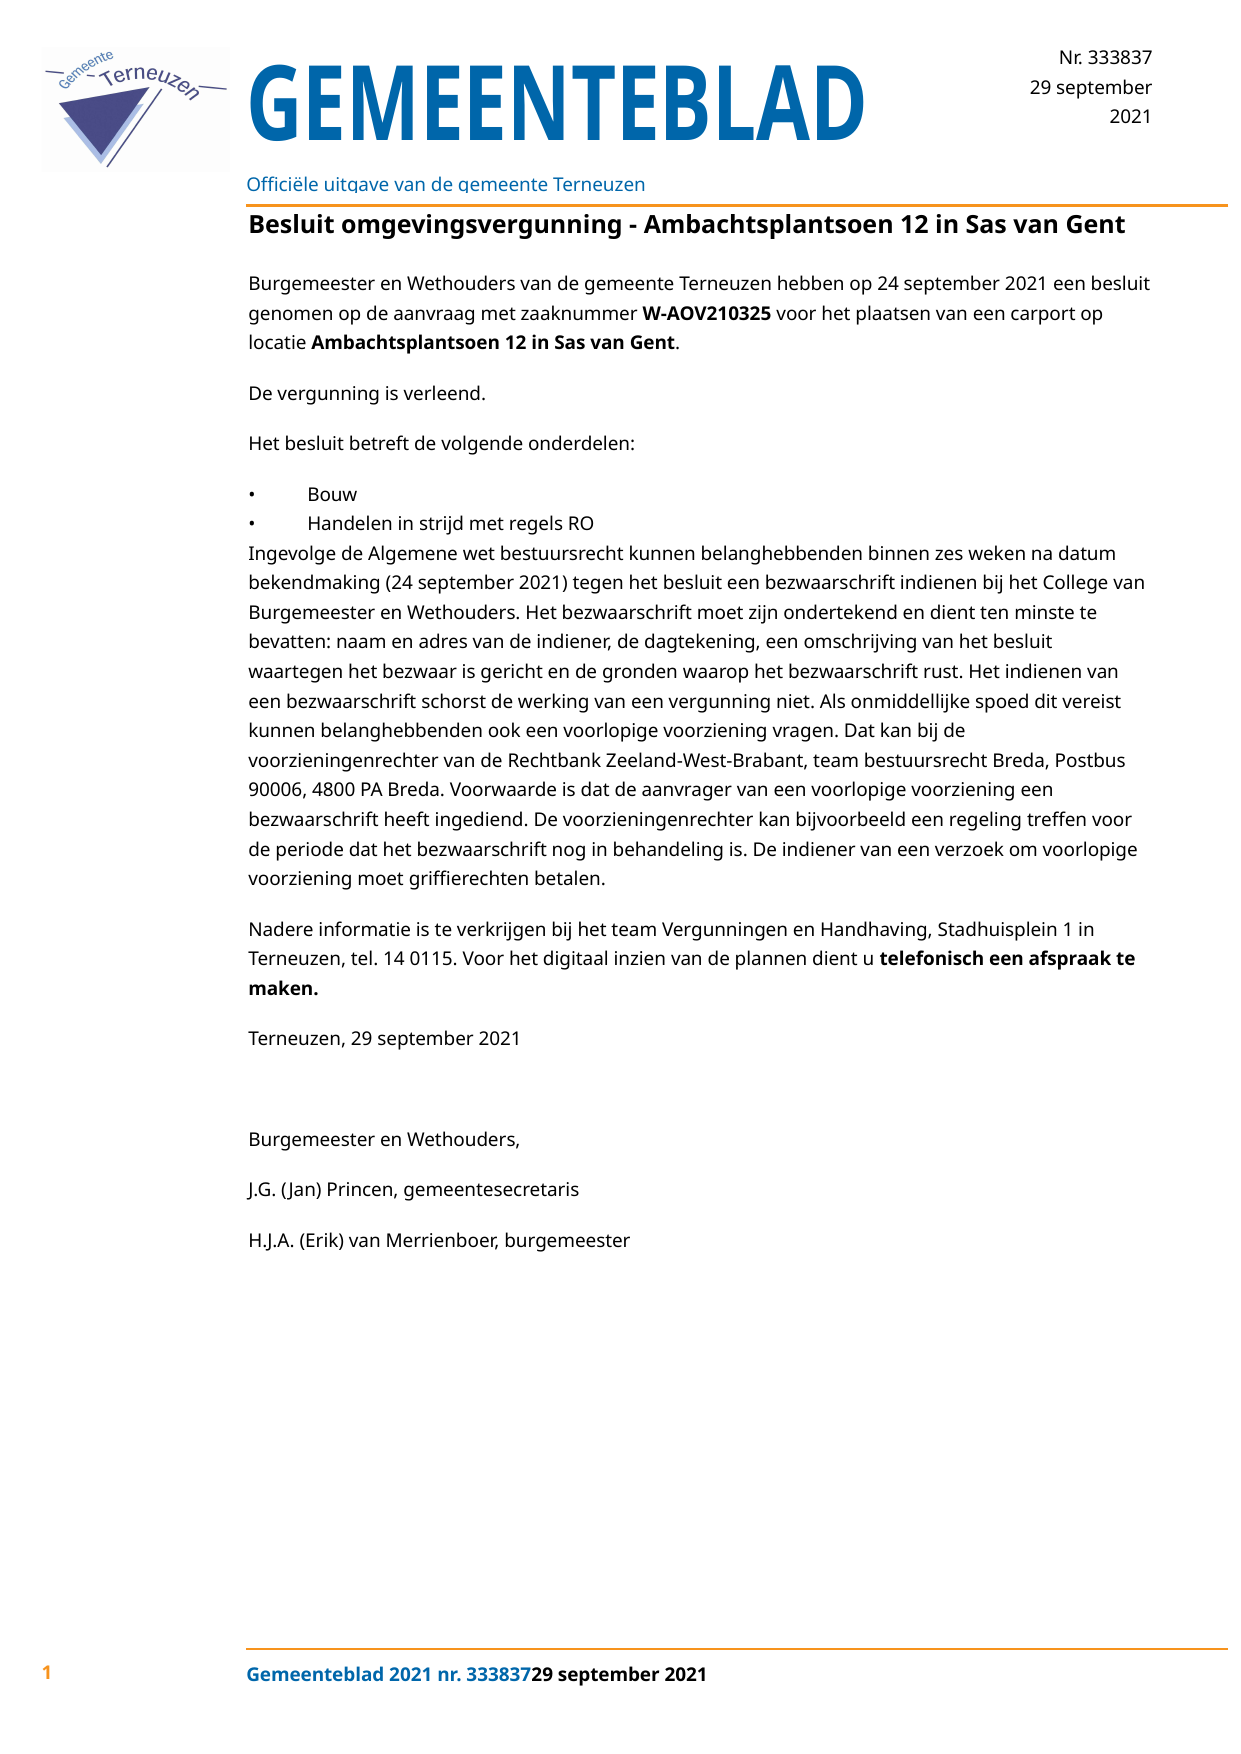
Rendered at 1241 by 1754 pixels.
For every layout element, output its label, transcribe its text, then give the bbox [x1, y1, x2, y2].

text Burgemeester en Wethouders, [248, 1126, 1152, 1152]
text Besluit omgevingsvergunning - Ambachtsplantsoen 12 in Sas van Gent [248, 207, 1152, 241]
text Ingevolge de Algemene wet bestuursrecht kunnen belanghebbenden binnen zes weken na datum bekendmaking (24 september 2021) tegen het besluit een bezwaarschrift indienen bij het College van Burgemeester en Wethouders. Het bezwaarschrift moet zijn ondertekend en dient ten minste te bevatten: naam en adres van de indiener, de dagtekening, een omschrijving van het besluit waartegen het bezwaar is gericht en de gronden waarop het bezwaarschrift rust. Het indienen van een bezwaarschrift schorst de werking van een vergunning niet. Als onmiddellijke spoed dit vereist kunnen belanghebbenden ook een voorlopige voorziening vragen. Dat kan bij de voorzieningenrechter van de Rechtbank Zeeland-West-Brabant, team bestuursrecht Breda, Postbus 90006, 4800 PA Breda. Voorwaarde is dat de aanvrager van een voorlopige voorziening een bezwaarschrift heeft ingediend. De voorzieningenrechter kan bijvoorbeeld een regeling treffen voor de periode dat het bezwaarschrift nog in behandeling is. De indiener van een verzoek om voorlopige voorziening moet griffierechten betalen. [248, 540, 1152, 891]
text Burgemeester en Wethouders van de gemeente Terneuzen hebben op 24 september 2021 een besluit genomen op de aanvraag met zaaknummer W-AOV210325 voor het plaatsen van een carport op locatie Ambachtsplantsoen 12 in Sas van Gent. [248, 270, 1152, 355]
list Handelen in strijd met regels RO [248, 510, 1152, 536]
text Het besluit betreft de volgende onderdelen: [248, 430, 1152, 456]
text De vergunning is verleend. [248, 380, 1152, 406]
list Bouw [248, 481, 1152, 506]
text J.G. (Jan) Princen, gemeentesecretaris [248, 1177, 1152, 1202]
text Nadere informatie is te verkrijgen bij het team Vergunningen en Handhaving, Stadhuisplein 1 in Terneuzen, tel. 14 0115. Voor het digitaal inzien van de plannen dient u telefonisch een afspraak te maken. [248, 916, 1152, 1001]
text H.J.A. (Erik) van Merrienboer, burgemeester [248, 1227, 1152, 1253]
picture [41, 47, 231, 172]
text Terneuzen, 29 september 2021 [248, 1025, 1152, 1051]
